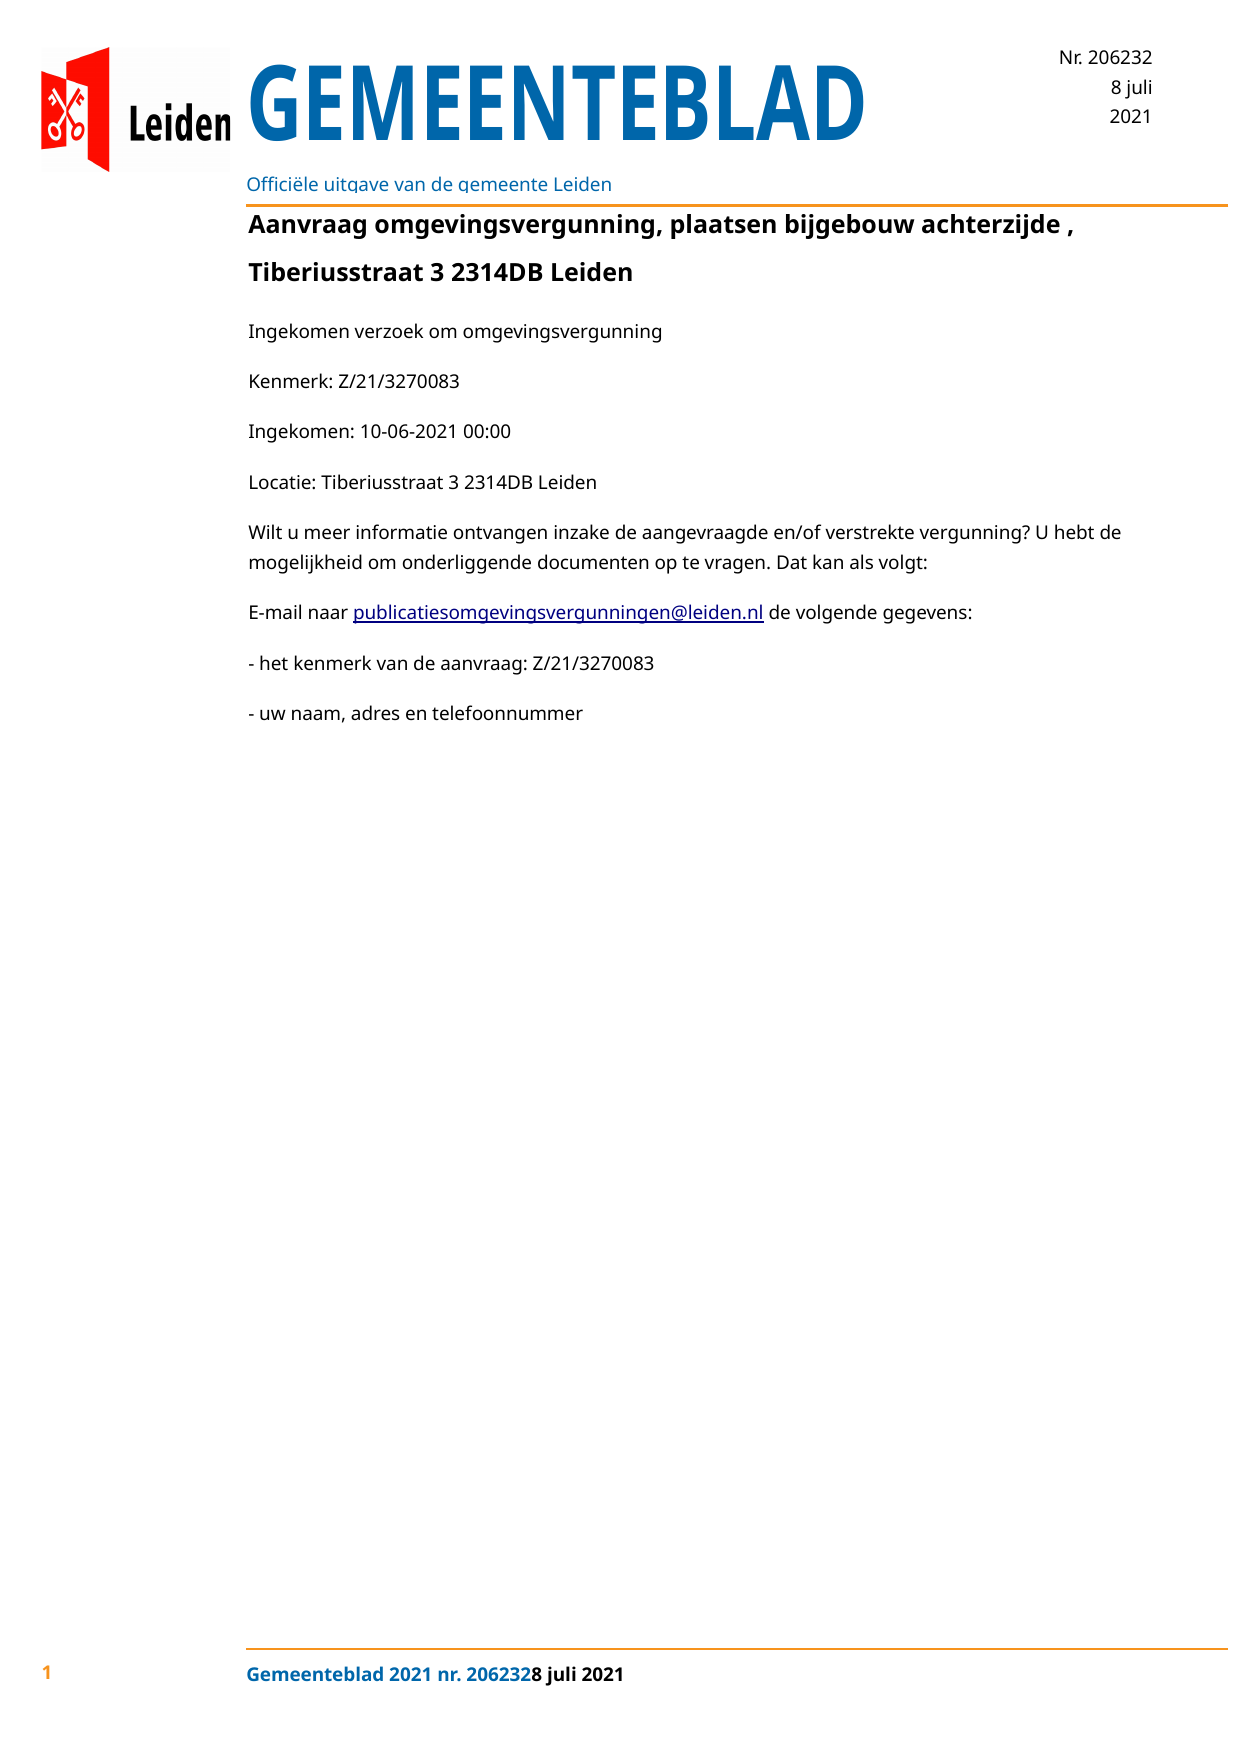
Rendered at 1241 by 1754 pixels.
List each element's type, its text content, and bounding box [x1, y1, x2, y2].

text Kenmerk: Z/21/3270083 [248, 368, 1152, 394]
text Wilt u meer informatie ontvangen inzake de aangevraagde en/of verstrekte vergunning? U hebt de mogelijkheid om onderliggende documenten op te vragen. Dat kan als volgt: [248, 519, 1152, 575]
text - het kenmerk van de aanvraag: Z/21/3270083 [248, 650, 1152, 676]
text - uw naam, adres en telefoonnummer [248, 700, 1152, 726]
text Ingekomen verzoek om omgevingsvergunning [248, 318, 1152, 344]
text Ingekomen: 10-06-2021 00:00 [248, 419, 1152, 444]
text Locatie: Tiberiusstraat 3 2314DB Leiden [248, 469, 1152, 495]
picture [41, 47, 231, 172]
text Aanvraag omgevingsvergunning, plaatsen bijgebouw achterzijde , Tiberiusstraat 3 2314DB Leiden [248, 207, 1152, 288]
text E-mail naar publicatiesomgevingsvergunningen@leiden.nl de volgende gegevens: [248, 599, 1152, 625]
